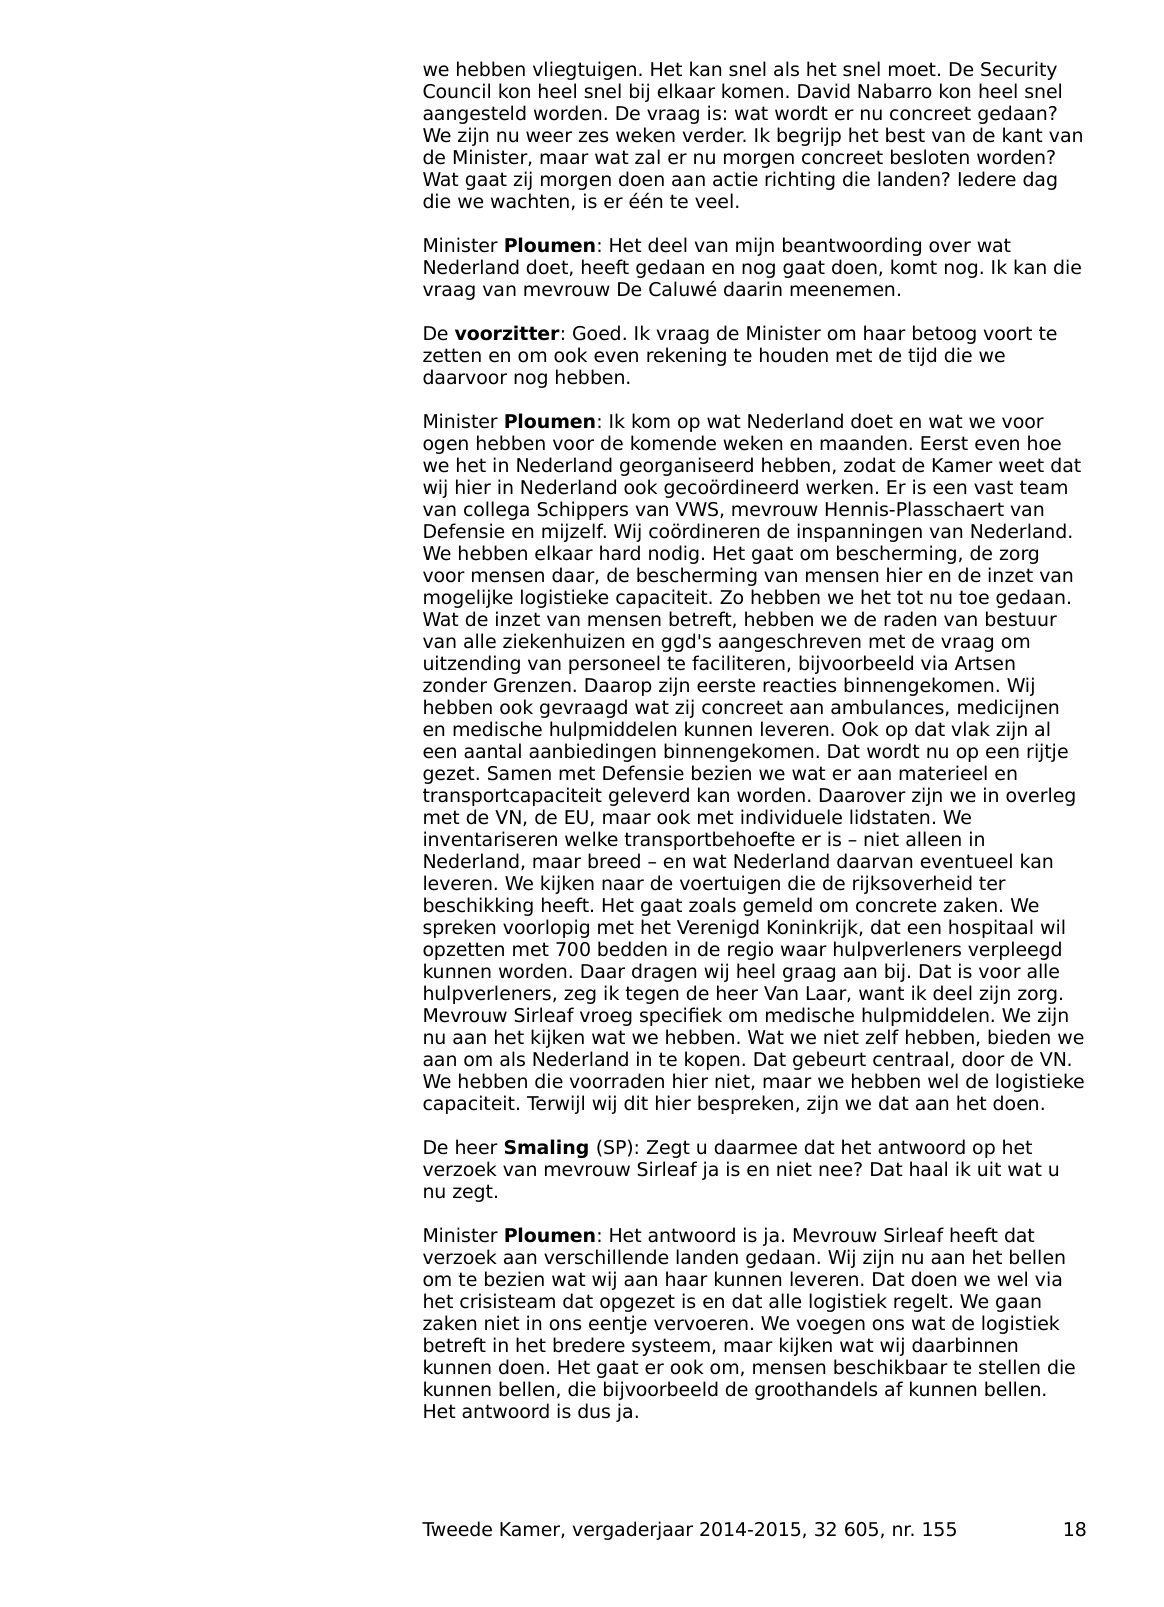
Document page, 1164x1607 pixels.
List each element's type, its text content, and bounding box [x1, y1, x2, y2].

text we hebben vliegtuigen. Het kan snel als het snel moet. De Security Council kon heel snel bij elkaar komen. David Nabarro kon heel snel aangesteld worden. De vraag is: wat wordt er nu concreet gedaan? We zijn nu weer zes weken verder. Ik begrijp het best van de kant van de Minister, maar wat zal er nu morgen concreet besloten worden? Wat gaat zij morgen doen aan actie richting die landen? Iedere dag die we wachten, is er één te veel. [422, 59, 1087, 213]
text De heer Smaling (SP): Zegt u daarmee dat het antwoord op het verzoek van mevrouw Sirleaf ja is en niet nee? Dat haal ik uit wat u nu zegt. [422, 1137, 1087, 1203]
text Minister Ploumen: Het antwoord is ja. Mevrouw Sirleaf heeft dat verzoek aan verschillende landen gedaan. Wij zijn nu aan het bellen om te bezien wat wij aan haar kunnen leveren. Dat doen we wel via het crisisteam dat opgezet is en dat alle logistiek regelt. We gaan zaken niet in ons eentje vervoeren. We voegen ons wat de logistiek betreft in het bredere systeem, maar kijken wat wij daarbinnen kunnen doen. Het gaat er ook om, mensen beschikbaar te stellen die kunnen bellen, die bijvoorbeeld de groothandels af kunnen bellen. Het antwoord is dus ja. [422, 1225, 1087, 1423]
text Mevrouw Sirleaf vroeg specifiek om medische hulpmiddelen. We zijn nu aan het kijken wat we hebben. Wat we niet zelf hebben, bieden we aan om als Nederland in te kopen. Dat gebeurt centraal, door de VN. We hebben die voorraden hier niet, maar we hebben wel de logistieke capaciteit. Terwijl wij dit hier bespreken, zijn we dat aan het doen. [422, 1005, 1087, 1115]
text Minister Ploumen: Het deel van mijn beantwoording over wat Nederland doet, heeft gedaan en nog gaat doen, komt nog. Ik kan die vraag van mevrouw De Caluwé daarin meenemen. [422, 235, 1087, 301]
text De voorzitter: Goed. Ik vraag de Minister om haar betoog voort te zetten en om ook even rekening te houden met de tijd die we daarvoor nog hebben. [422, 323, 1087, 389]
text Minister Ploumen: Ik kom op wat Nederland doet en wat we voor ogen hebben voor de komende weken en maanden. Eerst even hoe we het in Nederland georganiseerd hebben, zodat de Kamer weet dat wij hier in Nederland ook gecoördineerd werken. Er is een vast team van collega Schippers van VWS, mevrouw Hennis-Plasschaert van Defensie en mijzelf. Wij coördineren de inspanningen van Nederland. We hebben elkaar hard nodig. Het gaat om bescherming, de zorg voor mensen daar, de bescherming van mensen hier en de inzet van mogelijke logistieke capaciteit. Zo hebben we het tot nu toe gedaan. [422, 411, 1087, 609]
text Wat de inzet van mensen betreft, hebben we de raden van bestuur van alle ziekenhuizen en ggd's aangeschreven met de vraag om uitzending van personeel te faciliteren, bijvoorbeeld via Artsen zonder Grenzen. Daarop zijn eerste reacties binnengekomen. Wij hebben ook gevraagd wat zij concreet aan ambulances, medicijnen en medische hulpmiddelen kunnen leveren. Ook op dat vlak zijn al een aantal aanbiedingen binnengekomen. Dat wordt nu op een rijtje gezet. Samen met Defensie bezien we wat er aan materieel en transportcapaciteit geleverd kan worden. Daarover zijn we in overleg met de VN, de EU, maar ook met individuele lidstaten. We inventariseren welke transportbehoefte er is – niet alleen in Nederland, maar breed – en wat Nederland daarvan eventueel kan leveren. We kijken naar de voertuigen die de rijksoverheid ter beschikking heeft. Het gaat zoals gemeld om concrete zaken. We spreken voorlopig met het Verenigd Koninkrijk, dat een hospitaal wil opzetten met 700 bedden in de regio waar hulpverleners verpleegd kunnen worden. Daar dragen wij heel graag aan bij. Dat is voor alle hulpverleners, zeg ik tegen de heer Van Laar, want ik deel zijn zorg. [422, 609, 1087, 1005]
